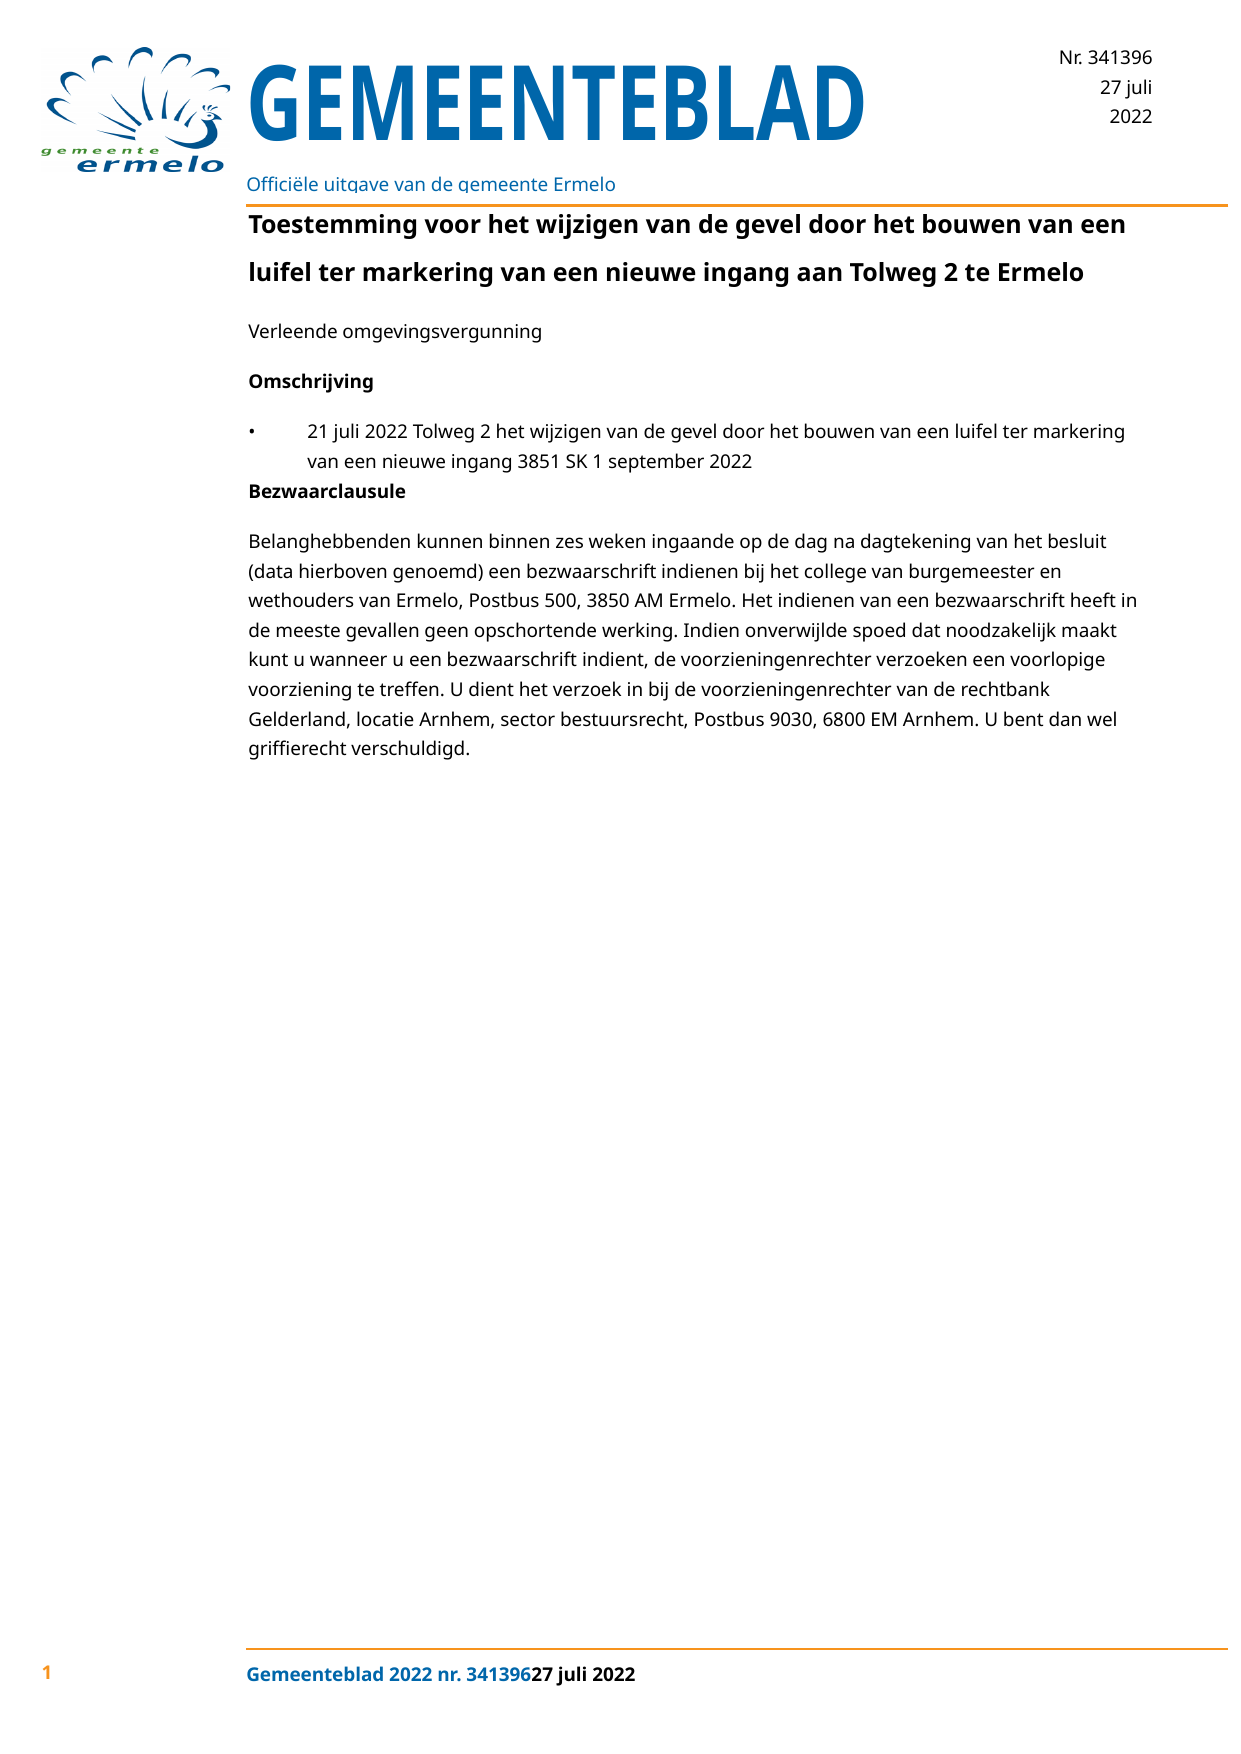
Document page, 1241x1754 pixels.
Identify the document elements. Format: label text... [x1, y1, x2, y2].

text Verleende omgevingsvergunning [248, 318, 1152, 344]
text Toestemming voor het wijzigen van de gevel door het bouwen van een luifel ter markering van een nieuwe ingang aan Tolweg 2 te Ermelo [248, 207, 1152, 288]
list 21 juli 2022 Tolweg 2 het wijzigen van de gevel door het bouwen van een luifel ter markering van een nieuwe ingang 3851 SK 1 september 2022 [248, 419, 1152, 474]
text Omschrijving [248, 368, 1152, 394]
text Bezwaarclausule [248, 478, 1152, 504]
picture [41, 47, 231, 172]
text Belanghebbenden kunnen binnen zes weken ingaande op de dag na dagtekening van het besluit (data hierboven genoemd) een bezwaarschrift indienen bij het college van burgemeester en wethouders van Ermelo, Postbus 500, 3850 AM Ermelo. Het indienen van een bezwaarschrift heeft in de meeste gevallen geen opschortende werking. Indien onverwijlde spoed dat noodzakelijk maakt kunt u wanneer u een bezwaarschrift indient, de voorzieningenrechter verzoeken een voorlopige voorziening te treffen. U dient het verzoek in bij de voorzieningenrechter van de rechtbank Gelderland, locatie Arnhem, sector bestuursrecht, Postbus 9030, 6800 EM Arnhem. U bent dan wel griffierecht verschuldigd. [248, 528, 1152, 761]
